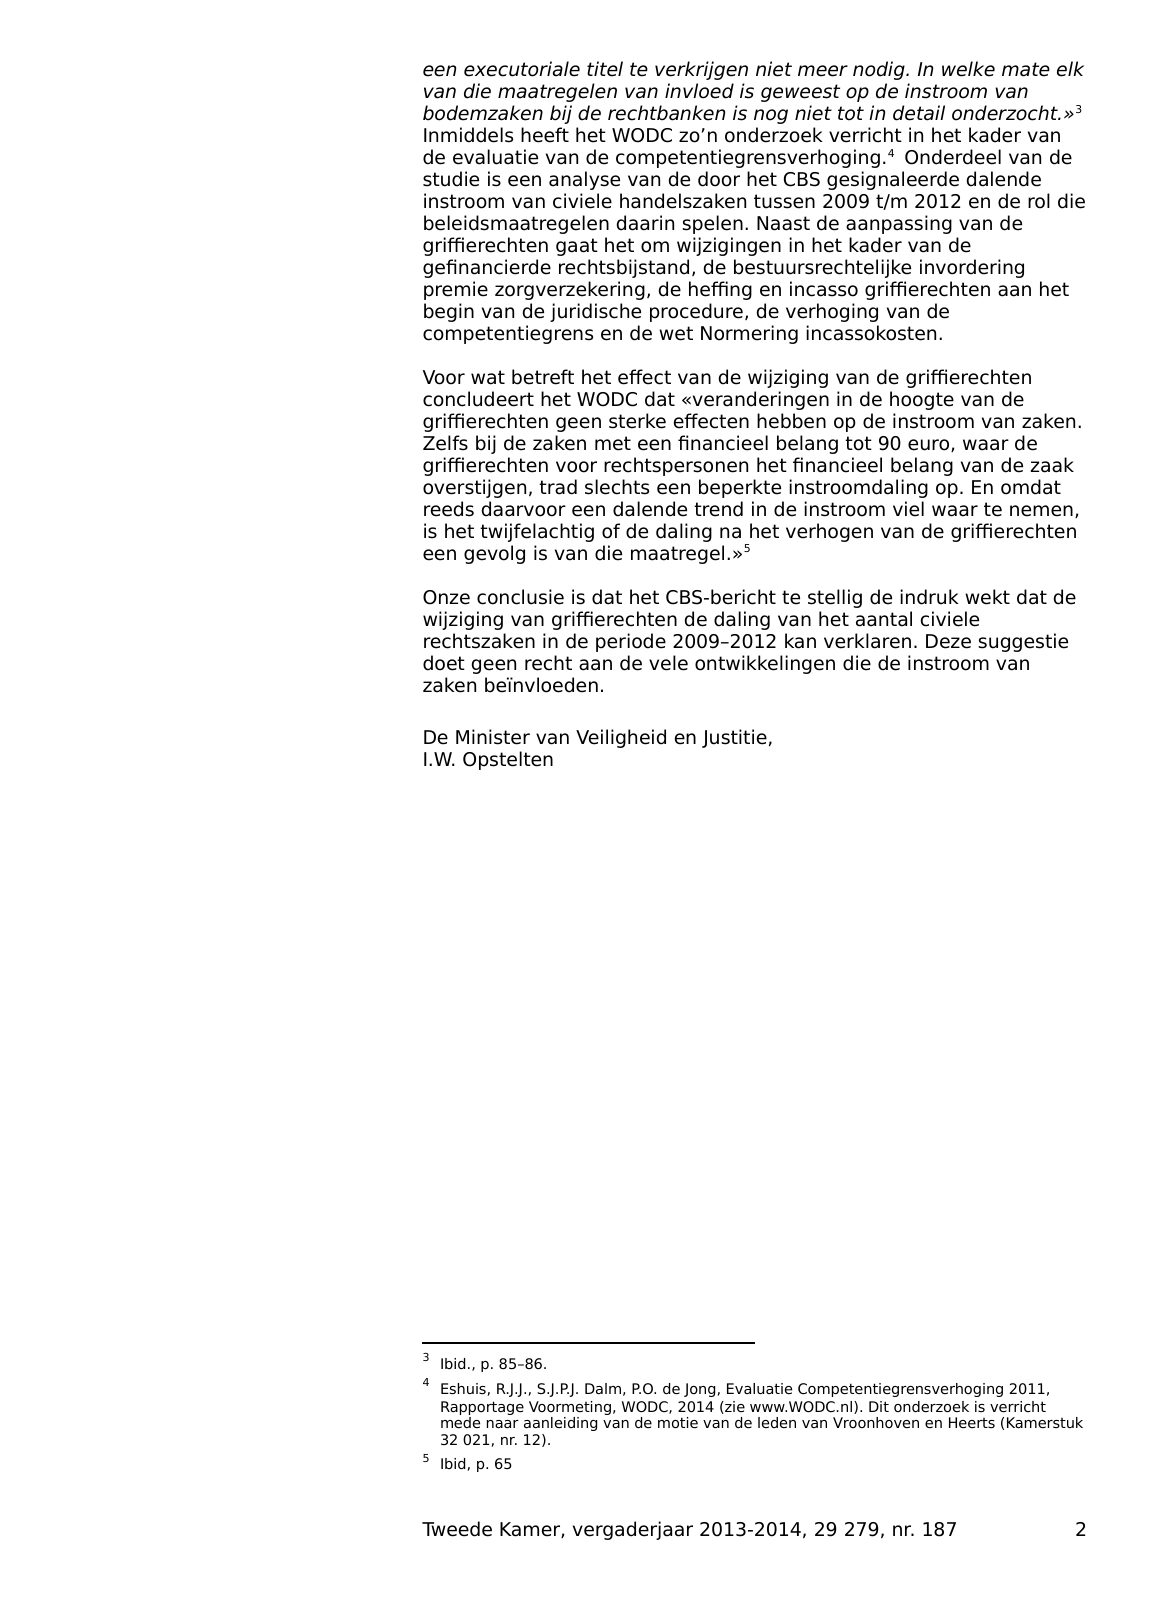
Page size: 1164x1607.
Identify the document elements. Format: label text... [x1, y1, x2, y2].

text Eshuis, R.J.J., S.J.P.J. Dalm, P.O. de Jong, Evaluatie Competentiegrensverhoging 2011, Rapportage Voormeting, WODC, 2014 (zie www.WODC.nl). Dit onderzoek is verricht mede naar aanleiding van de motie van de leden van Vroonhoven en Heerts (Kamerstuk 32 021, nr. 12). [422, 1377, 1087, 1449]
text Inmiddels heeft het WODC zo’n onderzoek verricht in het kader van de evaluatie van de competentiegrensverhoging. Onderdeel van de studie is een analyse van de door het CBS gesignaleerde dalende instroom van civiele handelszaken tussen 2009 t/m 2012 en de rol die beleidsmaatregelen daarin spelen. Naast de aanpassing van de griffierechten gaat het om wijzigingen in het kader van de gefinancierde rechtsbijstand, de bestuursrechtelijke invordering premie zorgverzekering, de heffing en incasso griffierechten aan het begin van de juridische procedure, de verhoging van de competentiegrens en de wet Normering incassokosten. [422, 125, 1087, 345]
text Ibid, p. 65 [422, 1452, 1087, 1474]
text een executoriale titel te verkrijgen niet meer nodig. In welke mate elk van die maatregelen van invloed is geweest op de instroom van bodemzaken bij de rechtbanken is nog niet tot in detail onderzocht.» [422, 59, 1087, 125]
text Ibid., p. 85–86. [422, 1352, 1087, 1374]
text Voor wat betreft het effect van de wijziging van de griffierechten concludeert het WODC dat «veranderingen in de hoogte van de griffierechten geen sterke effecten hebben op de instroom van zaken. Zelfs bij de zaken met een financieel belang tot 90 euro, waar de griffierechten voor rechtspersonen het financieel belang van de zaak overstijgen, trad slechts een beperkte instroomdaling op. En omdat reeds daarvoor een dalende trend in de instroom viel waar te nemen, is het twijfelachtig of de daling na het verhogen van de griffierechten een gevolg is van die maatregel.» [422, 367, 1087, 565]
text De Minister van Veiligheid en Justitie, I.W. Opstelten [422, 727, 1087, 771]
text Onze conclusie is dat het CBS-bericht te stellig de indruk wekt dat de wijziging van griffierechten de daling van het aantal civiele rechtszaken in de periode 2009–2012 kan verklaren. Deze suggestie doet geen recht aan de vele ontwikkelingen die de instroom van zaken beïnvloeden. [422, 587, 1087, 697]
